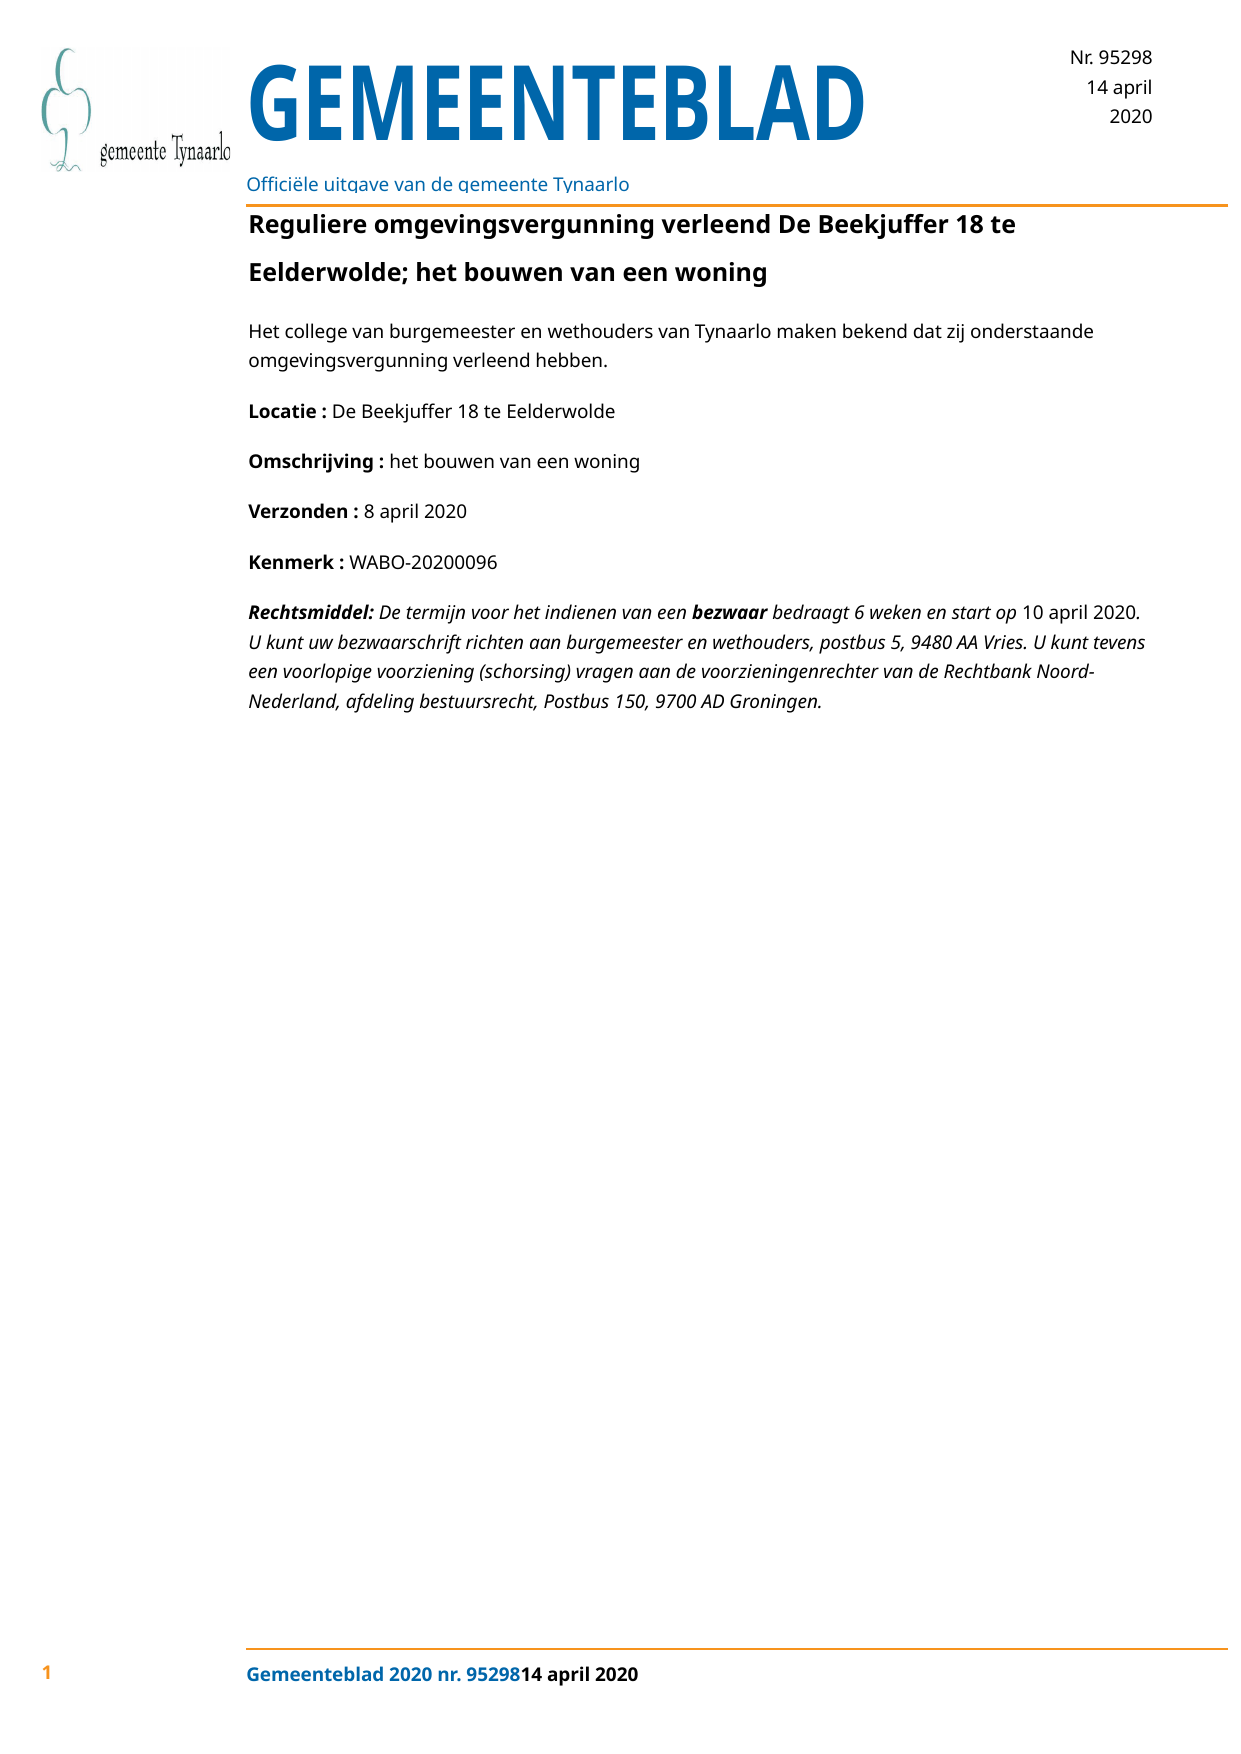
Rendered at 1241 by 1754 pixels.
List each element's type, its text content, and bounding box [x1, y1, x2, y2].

picture [41, 47, 231, 172]
text Locatie : De Beekjuffer 18 te Eelderwolde [248, 398, 1152, 424]
text Het college van burgemeester en wethouders van Tynaarlo maken bekend dat zij onderstaande omgevingsvergunning verleend hebben. [248, 318, 1152, 373]
text Reguliere omgevingsvergunning verleend De Beekjuffer 18 te Eelderwolde; het bouwen van een woning [248, 207, 1152, 288]
text Omschrijving : het bouwen van een woning [248, 448, 1152, 474]
text Rechtsmiddel: De termijn voor het indienen van een bezwaar bedraagt 6 weken en start op 10 april 2020. U kunt uw bezwaarschrift richten aan burgemeester en wethouders, postbus 5, 9480 AA Vries. U kunt tevens een voorlopige voorziening (schorsing) vragen aan de voorzieningenrechter van de Rechtbank Noord-Nederland, afdeling bestuursrecht, Postbus 150, 9700 AD Groningen. [248, 599, 1152, 714]
text Kenmerk : WABO-20200096 [248, 549, 1152, 575]
text Verzonden : 8 april 2020 [248, 499, 1152, 524]
